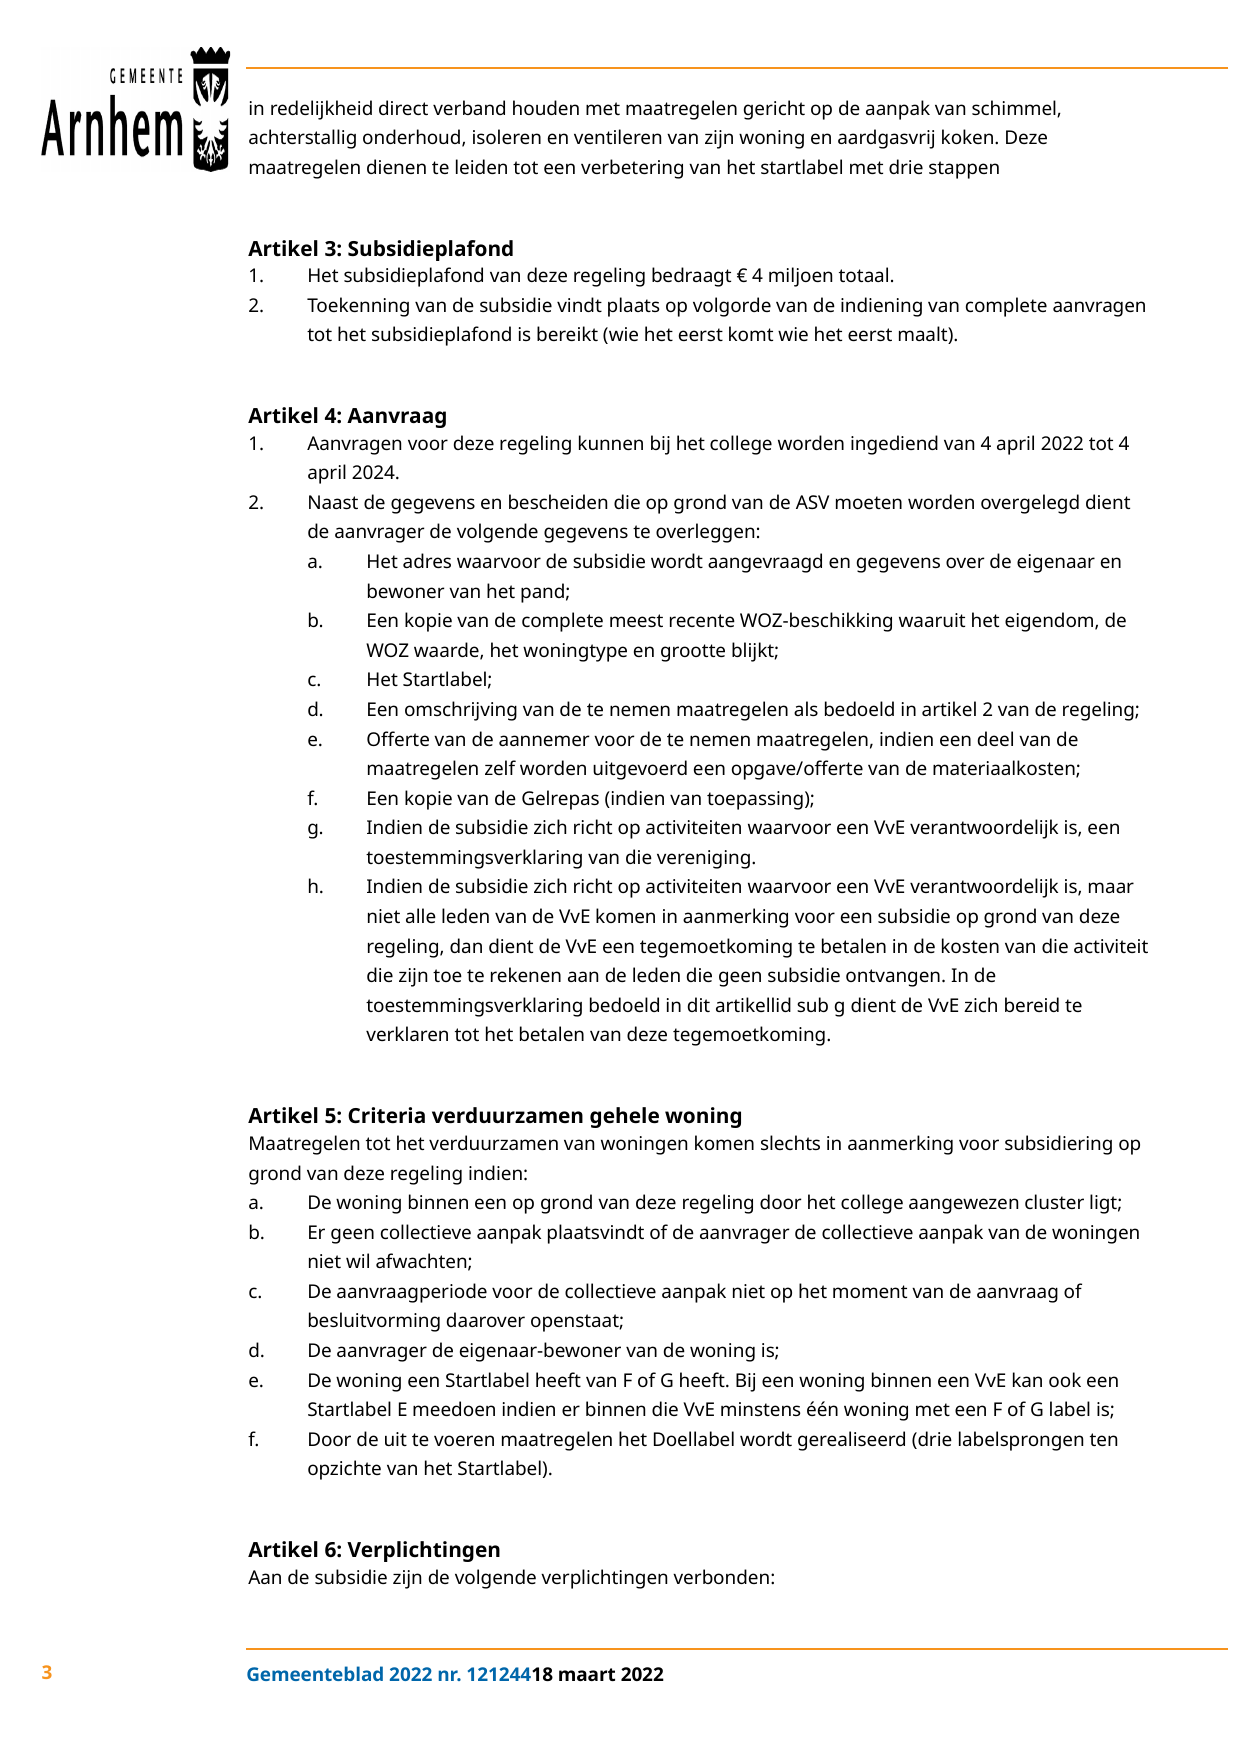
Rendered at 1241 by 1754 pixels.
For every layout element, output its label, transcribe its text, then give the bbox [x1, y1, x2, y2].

list Naast de gegevens en bescheiden die op grond van de ASV moeten worden overgelegd dient de aanvrager de volgende gegevens te overleggen: [248, 489, 1152, 544]
list Een omschrijving van de te nemen maatregelen als bedoeld in artikel 2 van de regeling; [307, 696, 1152, 722]
list Er geen collectieve aanpak plaatsvindt of de aanvrager de collectieve aanpak van de woningen niet wil afwachten; [248, 1219, 1152, 1274]
list Het Startlabel; [307, 667, 1152, 692]
list Het adres waarvoor de subsidie wordt aangevraagd en gegevens over de eigenaar en bewoner van het pand; [307, 548, 1152, 604]
list Indien de subsidie zich richt op activiteiten waarvoor een VvE verantwoordelijk is, maar niet alle leden van de VvE komen in aanmerking voor een subsidie op grond van deze regeling, dan dient de VvE een tegemoetkoming te betalen in de kosten van die activiteit die zijn toe te rekenen aan de leden die geen subsidie ontvangen. In de toestemmingsverklaring bedoeld in dit artikellid sub g dient de VvE zich bereid te verklaren tot het betalen van deze tegemoetkoming. [307, 874, 1152, 1047]
list Offerte van de aannemer voor de te nemen maatregelen, indien een deel van de maatregelen zelf worden uitgevoerd een opgave/offerte van de materiaalkosten; [307, 726, 1152, 781]
list Toekenning van de subsidie vindt plaats op volgorde van de indiening van complete aanvragen tot het subsidieplafond is bereikt (wie het eerst komt wie het eerst maalt). [248, 292, 1152, 347]
list Door de uit te voeren maatregelen het Doellabel wordt gerealiseerd (drie labelsprongen ten opzichte van het Startlabel). [248, 1426, 1152, 1481]
list Aanvragen voor deze regeling kunnen bij het college worden ingediend van 4 april 2022 tot 4 april 2024. [248, 430, 1152, 485]
list De aanvrager de eigenaar-bewoner van de woning is; [248, 1337, 1152, 1363]
text Artikel 6: Verplichtingen [248, 1536, 1152, 1564]
text in redelijkheid direct verband houden met maatregelen gericht op de aanpak van schimmel, achterstallig onderhoud, isoleren en ventileren van zijn woning en aardgasvrij koken. Deze maatregelen dienen te leiden tot een verbetering van het startlabel met drie stappen [248, 95, 1152, 180]
text Artikel 4: Aanvraag [248, 402, 1152, 430]
list Een kopie van de Gelrepas (indien van toepassing); [307, 785, 1152, 811]
list Een kopie van de complete meest recente WOZ-beschikking waaruit het eigendom, de WOZ waarde, het woningtype en grootte blijkt; [307, 607, 1152, 663]
text Aan de subsidie zijn de volgende verplichtingen verbonden: [248, 1564, 1152, 1590]
list De woning binnen een op grond van deze regeling door het college aangewezen cluster ligt; [248, 1189, 1152, 1215]
list De woning een Startlabel heeft van F of G heeft. Bij een woning binnen een VvE kan ook een Startlabel E meedoen indien er binnen die VvE minstens één woning met een F of G label is; [248, 1367, 1152, 1422]
list Het subsidieplafond van deze regeling bedraagt € 4 miljoen totaal. [248, 262, 1152, 288]
list De aanvraagperiode voor de collectieve aanpak niet op het moment van de aanvraag of besluitvorming daarover openstaat; [248, 1278, 1152, 1333]
text Artikel 3: Subsidieplafond [248, 234, 1152, 262]
picture [41, 47, 231, 172]
text Artikel 5: Criteria verduurzamen gehele woning [248, 1102, 1152, 1130]
list Indien de subsidie zich richt op activiteiten waarvoor een VvE verantwoordelijk is, een toestemmingsverklaring van die vereniging. [307, 814, 1152, 870]
text Maatregelen tot het verduurzamen van woningen komen slechts in aanmerking voor subsidiering op grond van deze regeling indien: [248, 1130, 1152, 1185]
